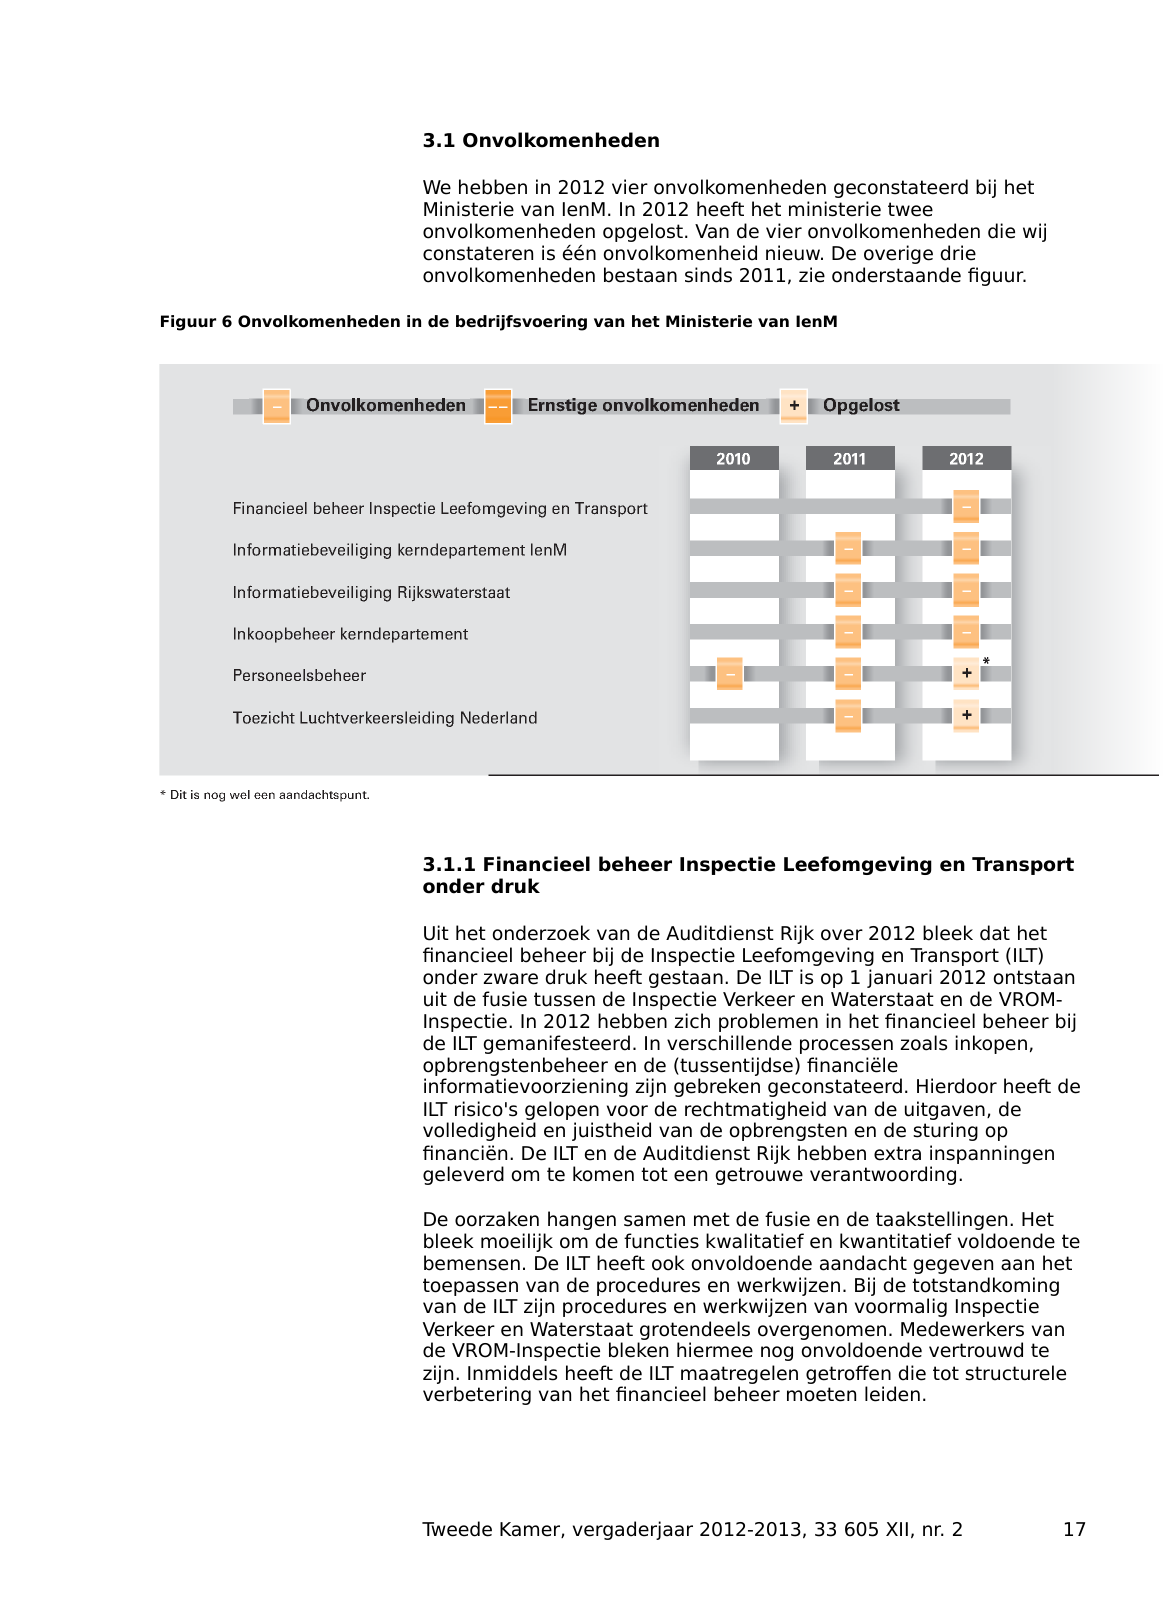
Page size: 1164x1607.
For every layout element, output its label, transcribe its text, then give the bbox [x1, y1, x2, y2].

subtitle 3.1.1 Financieel beheer Inspectie Leefomgeving en Transport onder druk [422, 854, 1087, 898]
picture [159, 364, 1164, 802]
text We hebben in 2012 vier onvolkomenheden geconstateerd bij het Ministerie van IenM. In 2012 heeft het ministerie twee onvolkomenheden opgelost. Van de vier onvolkomenheden die wij constateren is één onvolkomenheid nieuw. De overige drie onvolkomenheden bestaan sinds 2011, zie onderstaande figuur. [422, 177, 1087, 287]
text De oorzaken hangen samen met de fusie en de taakstellingen. Het bleek moeilijk om de functies kwalitatief en kwantitatief voldoende te bemensen. De ILT heeft ook onvoldoende aandacht gegeven aan het toepassen van de procedures en werkwijzen. Bij de totstandkoming van de ILT zijn procedures en werkwijzen van voormalig Inspectie Verkeer en Waterstaat grotendeels overgenomen. Medewerkers van de VROM-Inspectie bleken hiermee nog onvoldoende vertrouwd te zijn. Inmiddels heeft de ILT maatregelen getroffen die tot structurele verbetering van het financieel beheer moeten leiden. [422, 1208, 1087, 1406]
text Uit het onderzoek van de Auditdienst Rijk over 2012 bleek dat het financieel beheer bij de Inspectie Leefomgeving en Transport (ILT) onder zware druk heeft gestaan. De ILT is op 1 januari 2012 ontstaan uit de fusie tussen de Inspectie Verkeer en Waterstaat en de VROM-Inspectie. In 2012 hebben zich problemen in het financieel beheer bij de ILT gemanifesteerd. In verschillende processen zoals inkopen, opbrengstenbeheer en de (tussentijdse) financiële informatievoorziening zijn gebreken geconstateerd. Hierdoor heeft de ILT risico's gelopen voor de rechtmatigheid van de uitgaven, de volledigheid en juistheid van de opbrengsten en de sturing op financiën. De ILT en de Auditdienst Rijk hebben extra inspanningen geleverd om te komen tot een getrouwe verantwoording. [422, 923, 1087, 1186]
text Figuur 6 Onvolkomenheden in de bedrijfsvoering van het Ministerie van IenM [159, 313, 1163, 331]
subtitle 3.1 Onvolkomenheden [422, 130, 1087, 152]
